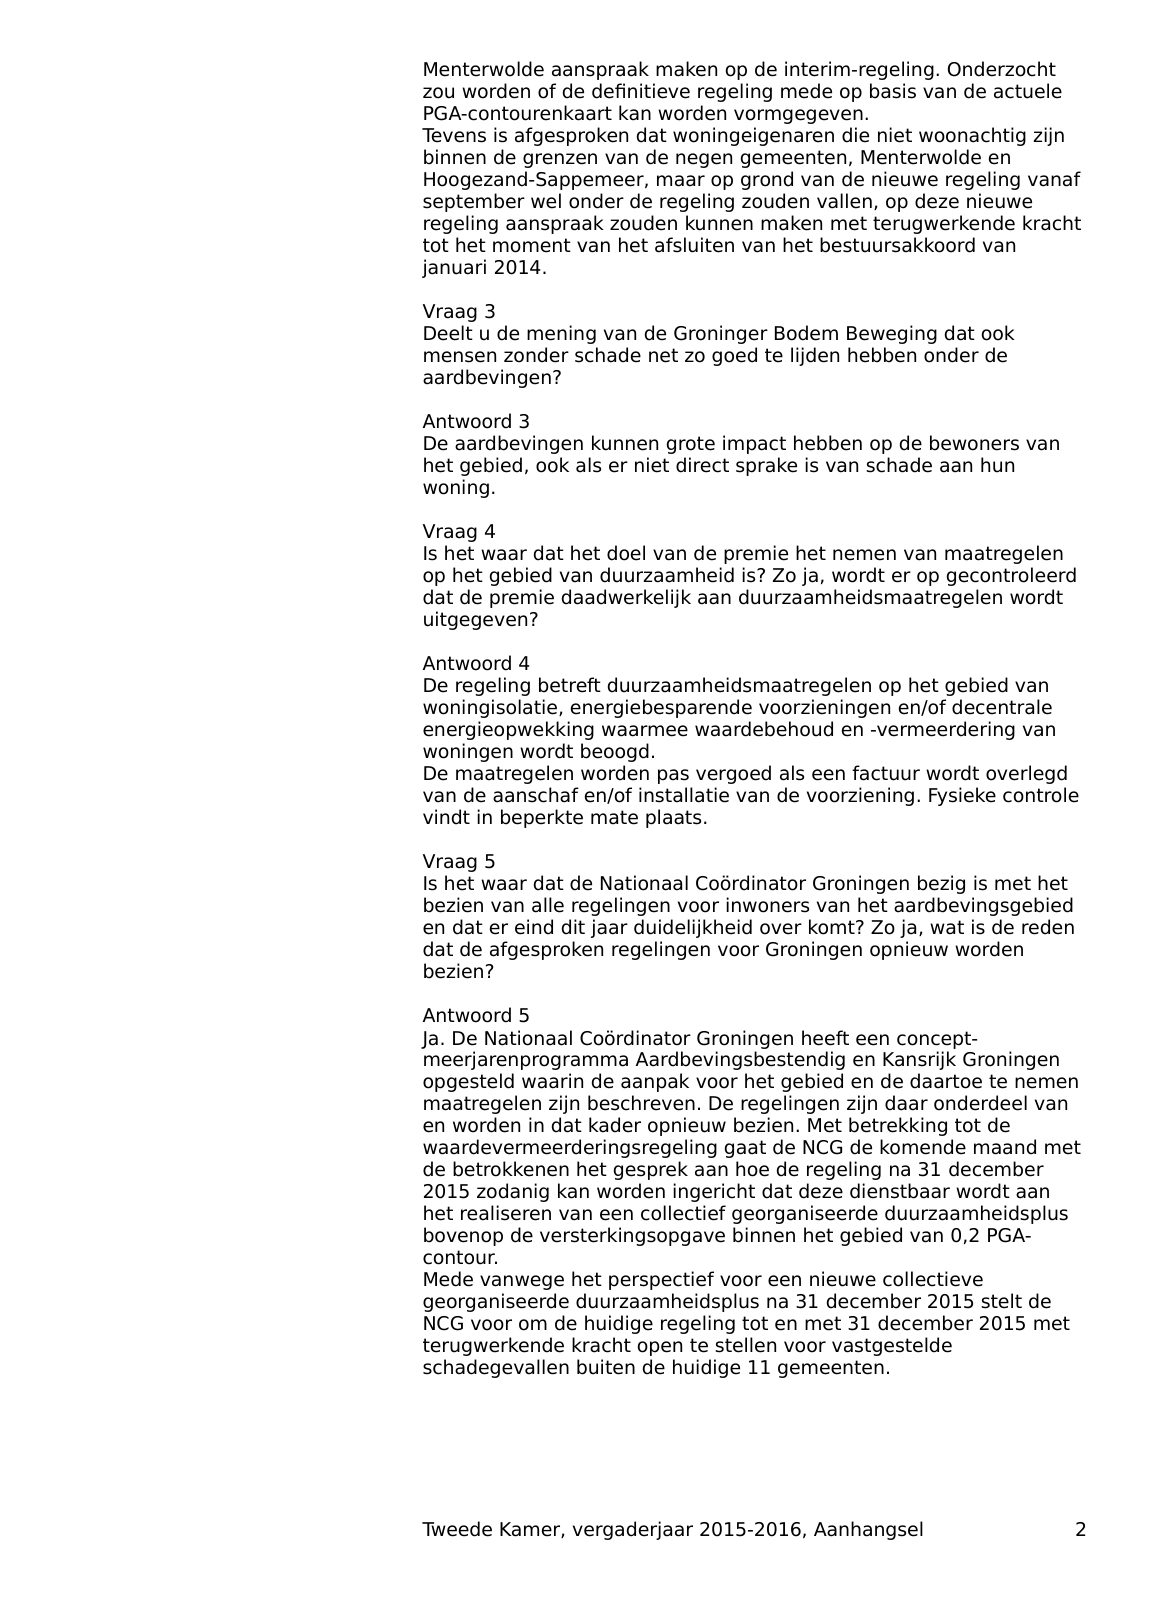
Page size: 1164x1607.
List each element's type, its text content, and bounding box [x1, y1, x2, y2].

text Vraag 3 [422, 301, 1087, 323]
text Mede vanwege het perspectief voor een nieuwe collectieve georganiseerde duurzaamheidsplus na 31 december 2015 stelt de NCG voor om de huidige regeling tot en met 31 december 2015 met terugwerkende kracht open te stellen voor vastgestelde schadegevallen buiten de huidige 11 gemeenten. [422, 1269, 1087, 1379]
text Menterwolde aanspraak maken op de interim-regeling. Onderzocht zou worden of de definitieve regeling mede op basis van de actuele PGA-contourenkaart kan worden vormgegeven. [422, 59, 1087, 125]
text Antwoord 3 [422, 411, 1087, 433]
text Tevens is afgesproken dat woningeigenaren die niet woonachtig zijn binnen de grenzen van de negen gemeenten, Menterwolde en Hoogezand-Sappemeer, maar op grond van de nieuwe regeling vanaf september wel onder de regeling zouden vallen, op deze nieuwe regeling aanspraak zouden kunnen maken met terugwerkende kracht tot het moment van het afsluiten van het bestuursakkoord van januari 2014. [422, 125, 1087, 279]
text Antwoord 4 [422, 653, 1087, 675]
text De aardbevingen kunnen grote impact hebben op de bewoners van het gebied, ook als er niet direct sprake is van schade aan hun woning. [422, 433, 1087, 499]
text Vraag 5 [422, 851, 1087, 873]
text Antwoord 5 [422, 1005, 1087, 1027]
text Vraag 4 [422, 521, 1087, 543]
text De maatregelen worden pas vergoed als een factuur wordt overlegd van de aanschaf en/of installatie van de voorziening. Fysieke controle vindt in beperkte mate plaats. [422, 763, 1087, 829]
text De regeling betreft duurzaamheidsmaatregelen op het gebied van woningisolatie, energiebesparende voorzieningen en/of decentrale energieopwekking waarmee waardebehoud en -vermeerdering van woningen wordt beoogd. [422, 675, 1087, 763]
text Deelt u de mening van de Groninger Bodem Beweging dat ook mensen zonder schade net zo goed te lijden hebben onder de aardbevingen? [422, 323, 1087, 389]
text Ja. De Nationaal Coördinator Groningen heeft een concept-meerjarenprogramma Aardbevingsbestendig en Kansrijk Groningen opgesteld waarin de aanpak voor het gebied en de daartoe te nemen maatregelen zijn beschreven. De regelingen zijn daar onderdeel van en worden in dat kader opnieuw bezien. Met betrekking tot de waardevermeerderingsregeling gaat de NCG de komende maand met de betrokkenen het gesprek aan hoe de regeling na 31 december 2015 zodanig kan worden ingericht dat deze dienstbaar wordt aan het realiseren van een collectief georganiseerde duurzaamheidsplus bovenop de versterkingsopgave binnen het gebied van 0,2 PGA-contour. [422, 1027, 1087, 1269]
text Is het waar dat de Nationaal Coördinator Groningen bezig is met het bezien van alle regelingen voor inwoners van het aardbevingsgebied en dat er eind dit jaar duidelijkheid over komt? Zo ja, wat is de reden dat de afgesproken regelingen voor Groningen opnieuw worden bezien? [422, 873, 1087, 983]
text Is het waar dat het doel van de premie het nemen van maatregelen op het gebied van duurzaamheid is? Zo ja, wordt er op gecontroleerd dat de premie daadwerkelijk aan duurzaamheidsmaatregelen wordt uitgegeven? [422, 543, 1087, 631]
